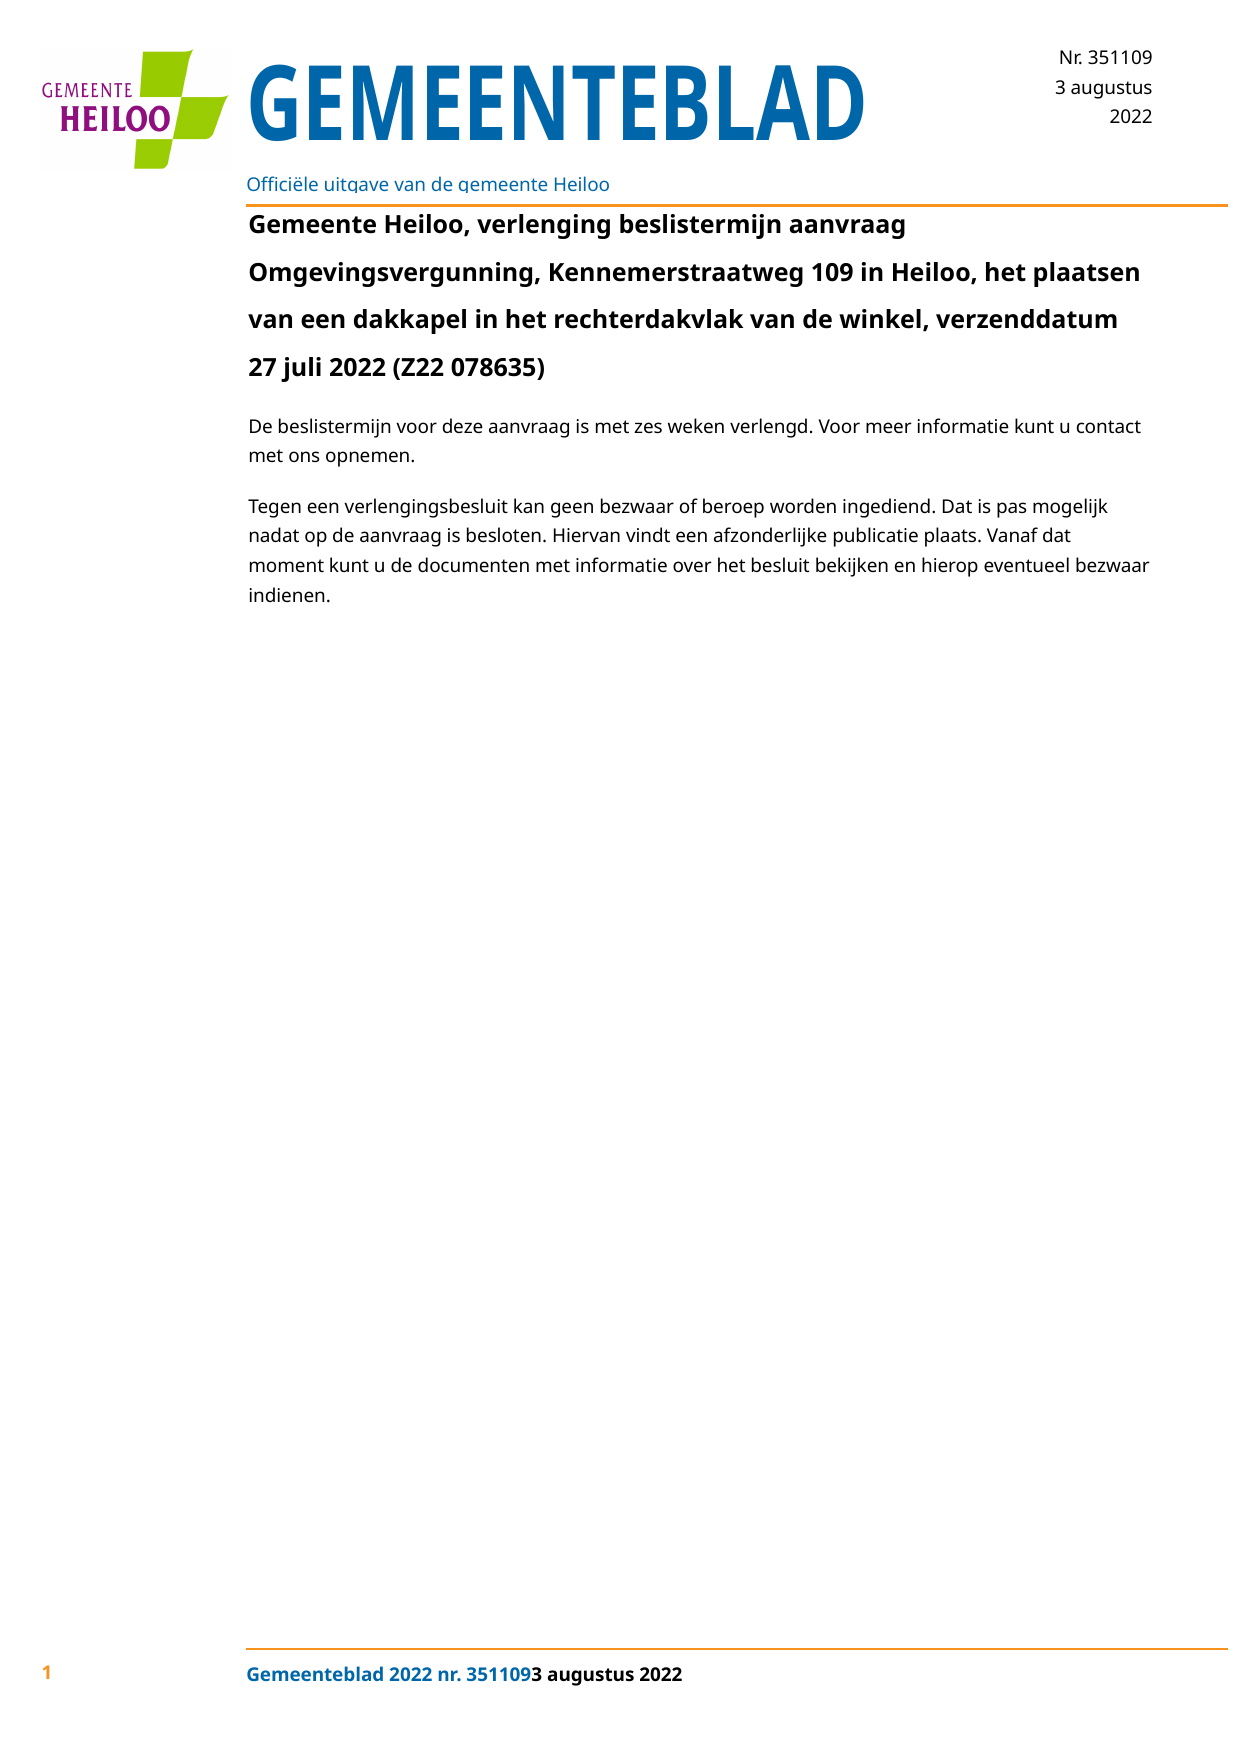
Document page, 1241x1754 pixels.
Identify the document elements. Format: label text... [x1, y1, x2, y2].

text Gemeente Heiloo, verlenging beslistermijn aanvraag Omgevingsvergunning, Kennemerstraatweg 109 in Heiloo, het plaatsen van een dakkapel in het rechterdakvlak van de winkel, verzenddatum 27 juli 2022 (Z22 078635) [248, 207, 1152, 384]
text Tegen een verlengingsbesluit kan geen bezwaar of beroep worden ingediend. Dat is pas mogelijk nadat op de aanvraag is besloten. Hiervan vindt een afzonderlijke publicatie plaats. Vanaf dat moment kunt u de documenten met informatie over het besluit bekijken en hierop eventueel bezwaar indienen. [248, 493, 1152, 608]
picture [41, 47, 231, 172]
text De beslistermijn voor deze aanvraag is met zes weken verlengd. Voor meer informatie kunt u contact met ons opnemen. [248, 413, 1152, 468]
